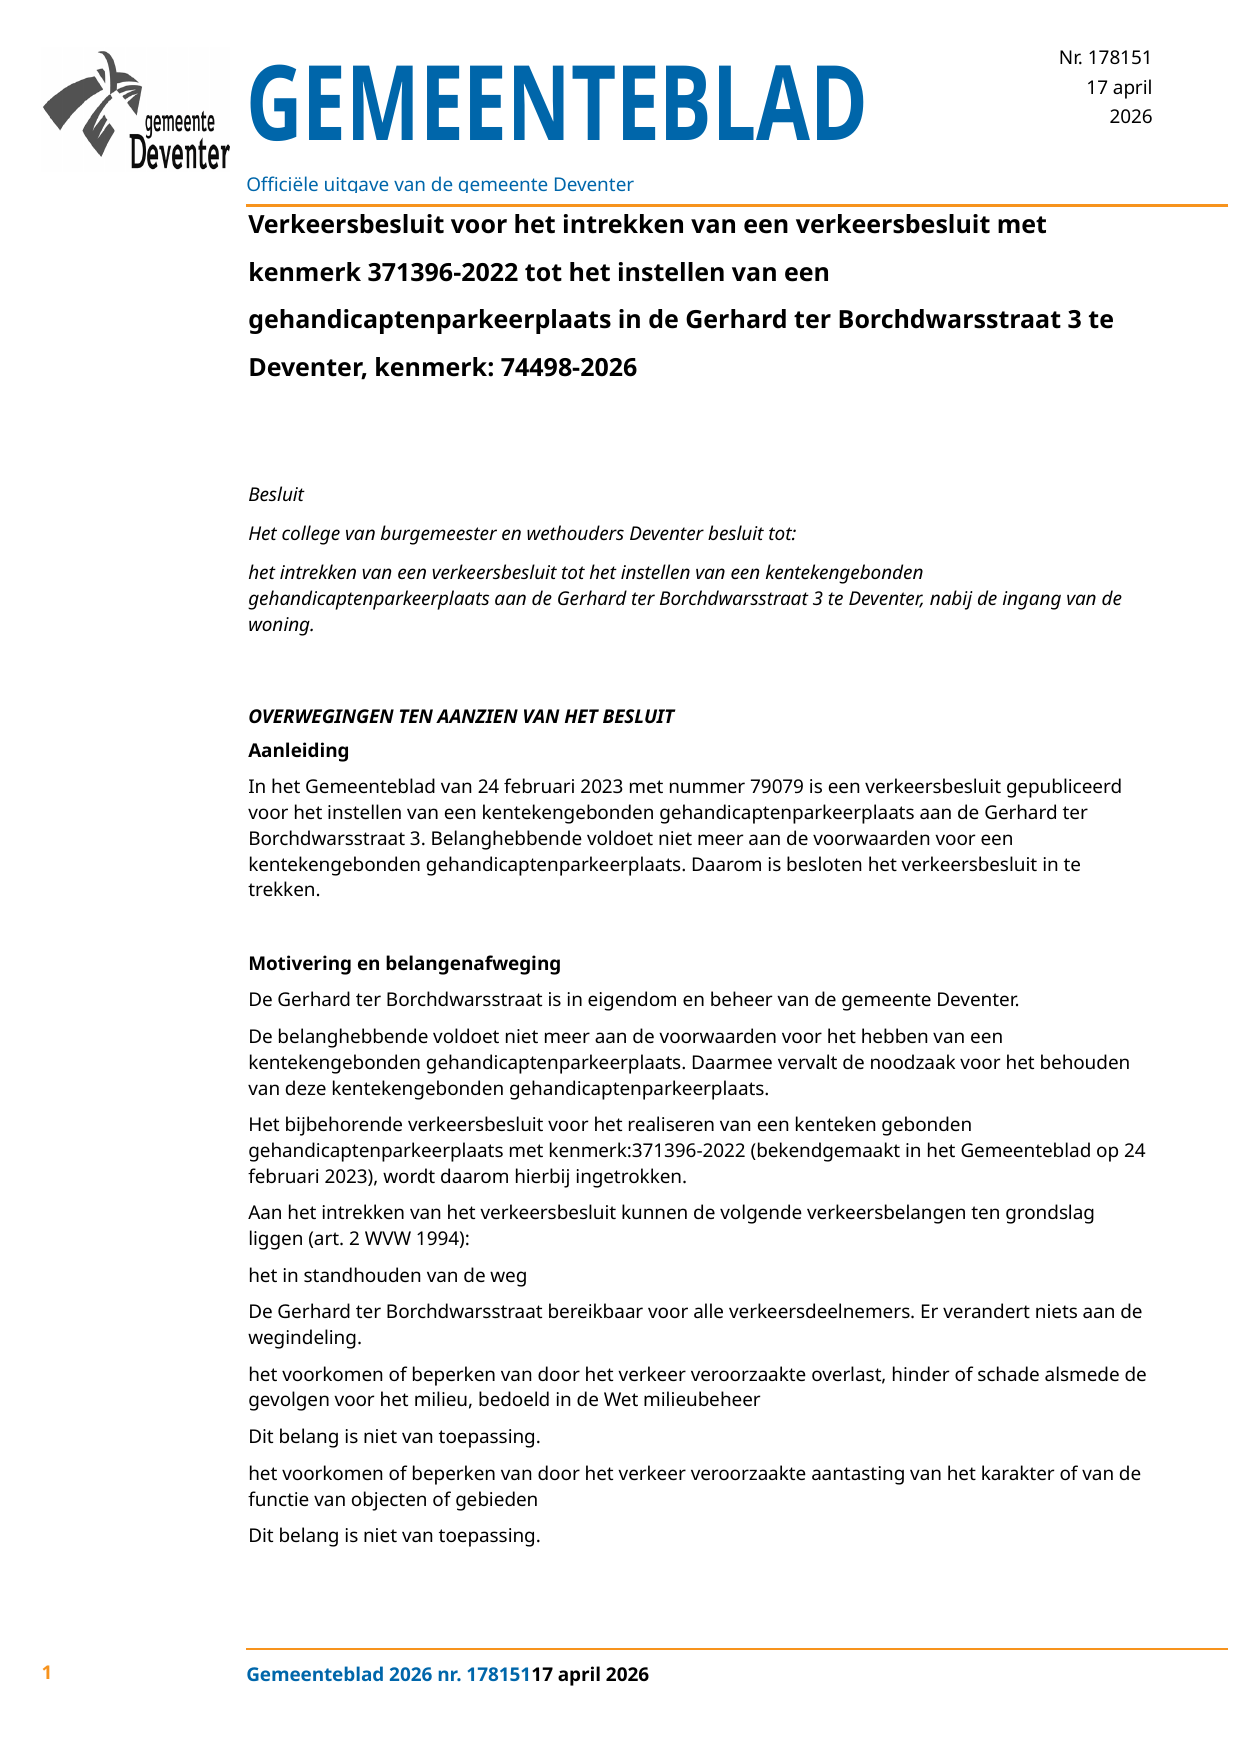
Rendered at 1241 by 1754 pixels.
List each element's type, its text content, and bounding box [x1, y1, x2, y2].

text Verkeersbesluit voor het intrekken van een verkeersbesluit met kenmerk 371396-2022 tot het instellen van een gehandicaptenparkeerplaats in de Gerhard ter Borchdwarsstraat 3 te Deventer, kenmerk: 74498-2026 [248, 207, 1152, 384]
text Dit belang is niet van toepassing. [248, 1423, 1152, 1449]
text het voorkomen of beperken van door het verkeer veroorzaakte overlast, hinder of schade alsmede de gevolgen voor het milieu, bedoeld in de Wet milieubeheer [248, 1361, 1152, 1412]
picture [41, 47, 231, 172]
text Het college van burgemeester en wethouders Deventer besluit tot: [248, 520, 1152, 546]
text Aan het intrekken van het verkeersbesluit kunnen de volgende verkeersbelangen ten grondslag liggen (art. 2 WVW 1994): [248, 1199, 1152, 1251]
text het intrekken van een verkeersbesluit tot het instellen van een kentekengebonden gehandicaptenparkeerplaats aan de Gerhard ter Borchdwarsstraat 3 te Deventer, nabij de ingang van de woning. [248, 559, 1152, 637]
text De belanghebbende voldoet niet meer aan de voorwaarden voor het hebben van een kentekengebonden gehandicaptenparkeerplaats. Daarmee vervalt de noodzaak voor het behouden van deze kentekengebonden gehandicaptenparkeerplaats. [248, 1023, 1152, 1100]
text Aanleiding [248, 737, 1152, 763]
text het in standhouden van de weg [248, 1262, 1152, 1288]
text het voorkomen of beperken van door het verkeer veroorzaakte aantasting van het karakter of van de functie van objecten of gebieden [248, 1460, 1152, 1511]
text Het bijbehorende verkeersbesluit voor het realiseren van een kenteken gebonden gehandicaptenparkeerplaats met kenmerk:371396-2022 (bekendgemaakt in het Gemeenteblad op 24 februari 2023), wordt daarom hierbij ingetrokken. [248, 1111, 1152, 1188]
text Dit belang is niet van toepassing. [248, 1522, 1152, 1548]
text Besluit [248, 481, 1152, 507]
text In het Gemeenteblad van 24 februari 2023 met nummer 79079 is een verkeersbesluit gepubliceerd voor het instellen van een kentekengebonden gehandicaptenparkeerplaats aan de Gerhard ter Borchdwarsstraat 3. Belanghebbende voldoet niet meer aan de voorwaarden voor een kentekengebonden gehandicaptenparkeerplaats. Daarom is besloten het verkeersbesluit in te trekken. [248, 774, 1152, 902]
text De Gerhard ter Borchdwarsstraat is in eigendom en beheer van de gemeente Deventer. [248, 987, 1152, 1012]
text OVERWEGINGEN TEN AANZIEN VAN HET BESLUIT [248, 703, 1152, 729]
text Motivering en belangenafweging [248, 950, 1152, 976]
text De Gerhard ter Borchdwarsstraat bereikbaar voor alle verkeersdeelnemers. Er verandert niets aan de wegindeling. [248, 1298, 1152, 1350]
